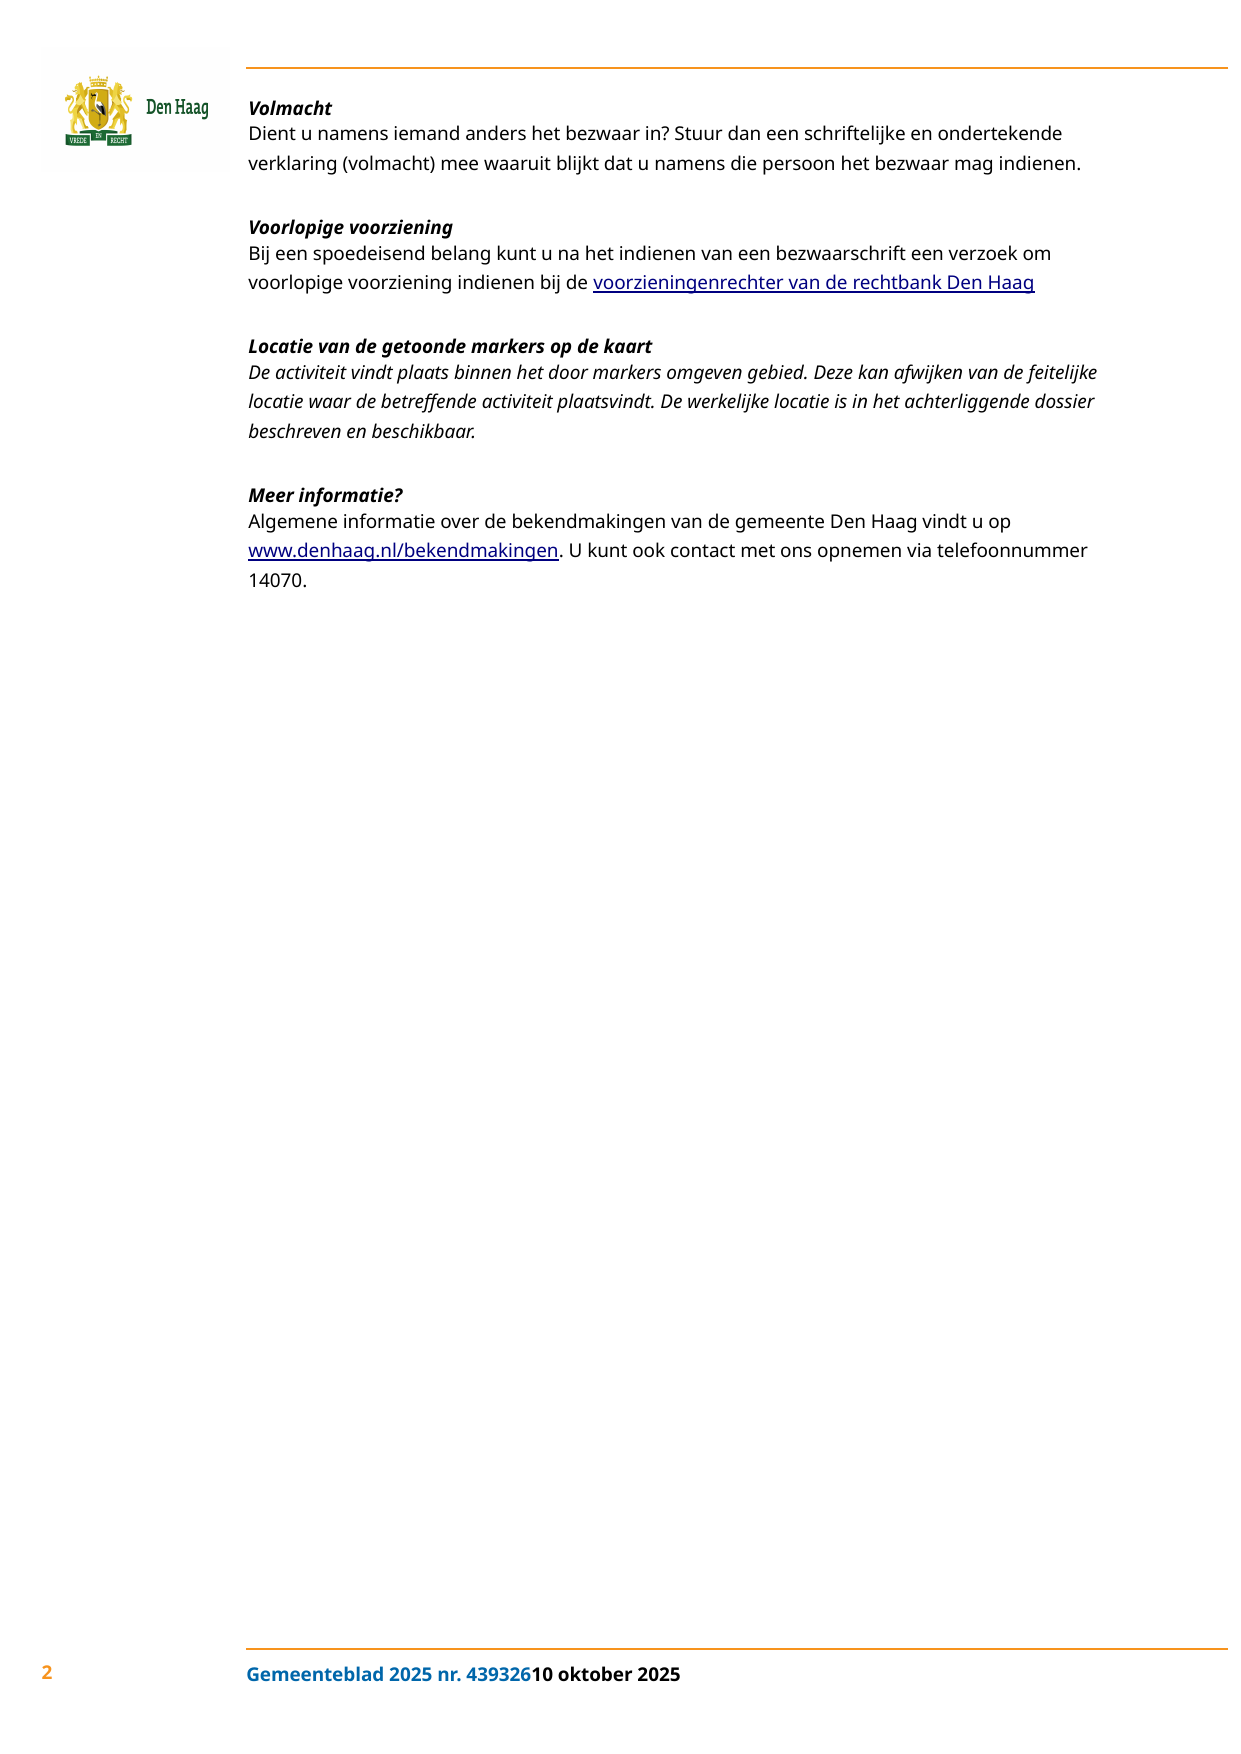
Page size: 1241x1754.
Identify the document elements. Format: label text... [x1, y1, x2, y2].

text Locatie van de getoonde markers op de kaart [248, 333, 1152, 359]
text Volmacht [248, 95, 1152, 121]
text Voorlopige voorziening [248, 214, 1152, 240]
text Bij een spoedeisend belang kunt u na het indienen van een bezwaarschrift een verzoek om voorlopige voorziening indienen bij de voorzieningenrechter van de rechtbank Den Haag [248, 240, 1152, 295]
picture [41, 47, 231, 172]
text Dient u namens iemand anders het bezwaar in? Stuur dan een schriftelijke en ondertekende verklaring (volmacht) mee waaruit blijkt dat u namens die persoon het bezwaar mag indienen. [248, 121, 1152, 176]
text Meer informatie? [248, 482, 1152, 508]
text De activiteit vindt plaats binnen het door markers omgeven gebied. Deze kan afwijken van de feitelijke locatie waar de betreffende activiteit plaatsvindt. De werkelijke locatie is in het achterliggende dossier beschreven en beschikbaar. [248, 359, 1152, 444]
text Algemene informatie over de bekendmakingen van de gemeente Den Haag vindt u op www.denhaag.nl/bekendmakingen. U kunt ook contact met ons opnemen via telefoonnummer 14070. [248, 508, 1152, 593]
